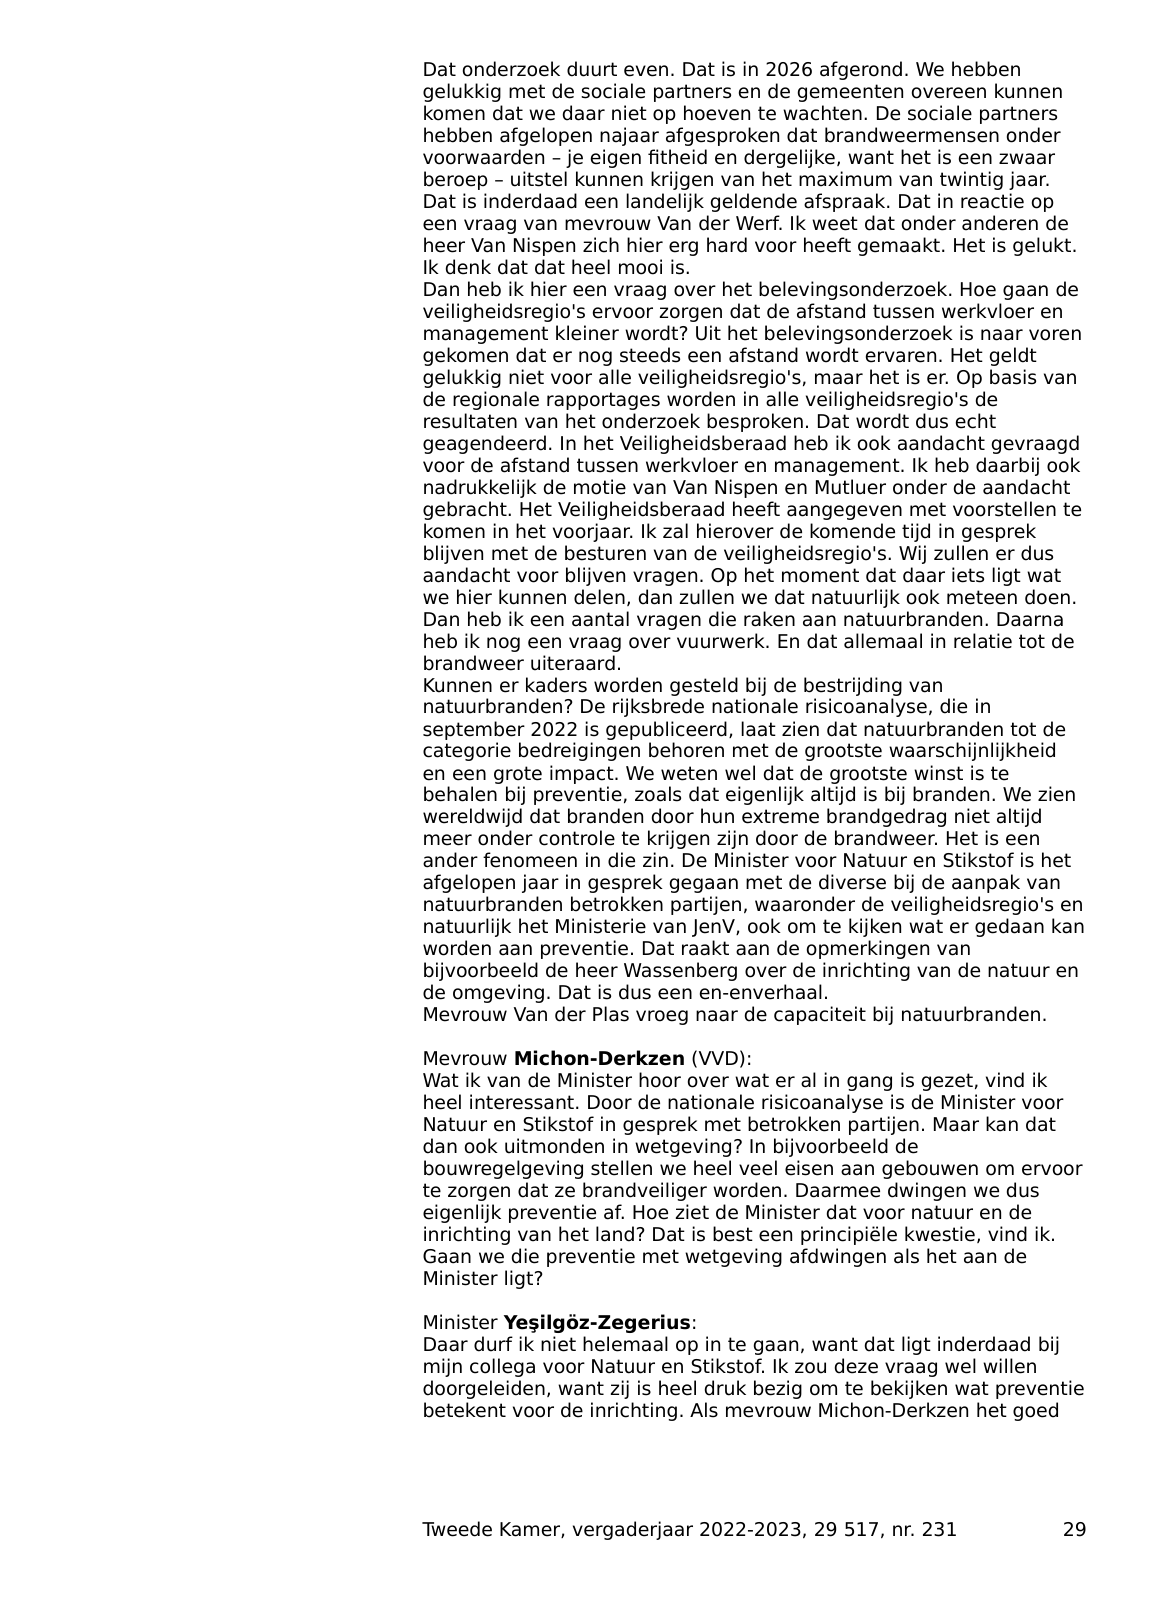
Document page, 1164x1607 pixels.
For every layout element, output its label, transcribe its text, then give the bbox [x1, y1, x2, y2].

text Dan heb ik een aantal vragen die raken aan natuurbranden. Daarna heb ik nog een vraag over vuurwerk. En dat allemaal in relatie tot de brandweer uiteraard. [422, 608, 1087, 674]
text Mevrouw Michon-Derkzen (VVD): [422, 1048, 1087, 1070]
text Dat onderzoek duurt even. Dat is in 2026 afgerond. We hebben gelukkig met de sociale partners en de gemeenten overeen kunnen komen dat we daar niet op hoeven te wachten. De sociale partners hebben afgelopen najaar afgesproken dat brandweermensen onder voorwaarden – je eigen fitheid en dergelijke, want het is een zwaar beroep – uitstel kunnen krijgen van het maximum van twintig jaar. Dat is inderdaad een landelijk geldende afspraak. Dat in reactie op een vraag van mevrouw Van der Werf. Ik weet dat onder anderen de heer Van Nispen zich hier erg hard voor heeft gemaakt. Het is gelukt. Ik denk dat dat heel mooi is. [422, 59, 1087, 279]
text Mevrouw Van der Plas vroeg naar de capaciteit bij natuurbranden. [422, 1004, 1087, 1026]
text Minister Yeşilgöz-Zegerius: [422, 1312, 1087, 1334]
text Daar durf ik niet helemaal op in te gaan, want dat ligt inderdaad bij mijn collega voor Natuur en Stikstof. Ik zou deze vraag wel willen doorgeleiden, want zij is heel druk bezig om te bekijken wat preventie betekent voor de inrichting. Als mevrouw Michon-Derkzen het goed [422, 1334, 1087, 1422]
text Dan heb ik hier een vraag over het belevingsonderzoek. Hoe gaan de veiligheidsregio's ervoor zorgen dat de afstand tussen werkvloer en management kleiner wordt? Uit het belevingsonderzoek is naar voren gekomen dat er nog steeds een afstand wordt ervaren. Het geldt gelukkig niet voor alle veiligheidsregio's, maar het is er. Op basis van de regionale rapportages worden in alle veiligheidsregio's de resultaten van het onderzoek besproken. Dat wordt dus echt geagendeerd. In het Veiligheidsberaad heb ik ook aandacht gevraagd voor de afstand tussen werkvloer en management. Ik heb daarbij ook nadrukkelijk de motie van Van Nispen en Mutluer onder de aandacht gebracht. Het Veiligheidsberaad heeft aangegeven met voorstellen te komen in het voorjaar. Ik zal hierover de komende tijd in gesprek blijven met de besturen van de veiligheidsregio's. Wij zullen er dus aandacht voor blijven vragen. Op het moment dat daar iets ligt wat we hier kunnen delen, dan zullen we dat natuurlijk ook meteen doen. [422, 279, 1087, 608]
text Wat ik van de Minister hoor over wat er al in gang is gezet, vind ik heel interessant. Door de nationale risicoanalyse is de Minister voor Natuur en Stikstof in gesprek met betrokken partijen. Maar kan dat dan ook uitmonden in wetgeving? In bijvoorbeeld de bouwregelgeving stellen we heel veel eisen aan gebouwen om ervoor te zorgen dat ze brandveiliger worden. Daarmee dwingen we dus eigenlijk preventie af. Hoe ziet de Minister dat voor natuur en de inrichting van het land? Dat is best een principiële kwestie, vind ik. Gaan we die preventie met wetgeving afdwingen als het aan de Minister ligt? [422, 1070, 1087, 1290]
text Kunnen er kaders worden gesteld bij de bestrijding van natuurbranden? De rijksbrede nationale risicoanalyse, die in september 2022 is gepubliceerd, laat zien dat natuurbranden tot de categorie bedreigingen behoren met de grootste waarschijnlijkheid en een grote impact. We weten wel dat de grootste winst is te behalen bij preventie, zoals dat eigenlijk altijd is bij branden. We zien wereldwijd dat branden door hun extreme brandgedrag niet altijd meer onder controle te krijgen zijn door de brandweer. Het is een ander fenomeen in die zin. De Minister voor Natuur en Stikstof is het afgelopen jaar in gesprek gegaan met de diverse bij de aanpak van natuurbranden betrokken partijen, waaronder de veiligheidsregio's en natuurlijk het Ministerie van JenV, ook om te kijken wat er gedaan kan worden aan preventie. Dat raakt aan de opmerkingen van bijvoorbeeld de heer Wassenberg over de inrichting van de natuur en de omgeving. Dat is dus een en-enverhaal. [422, 674, 1087, 1004]
